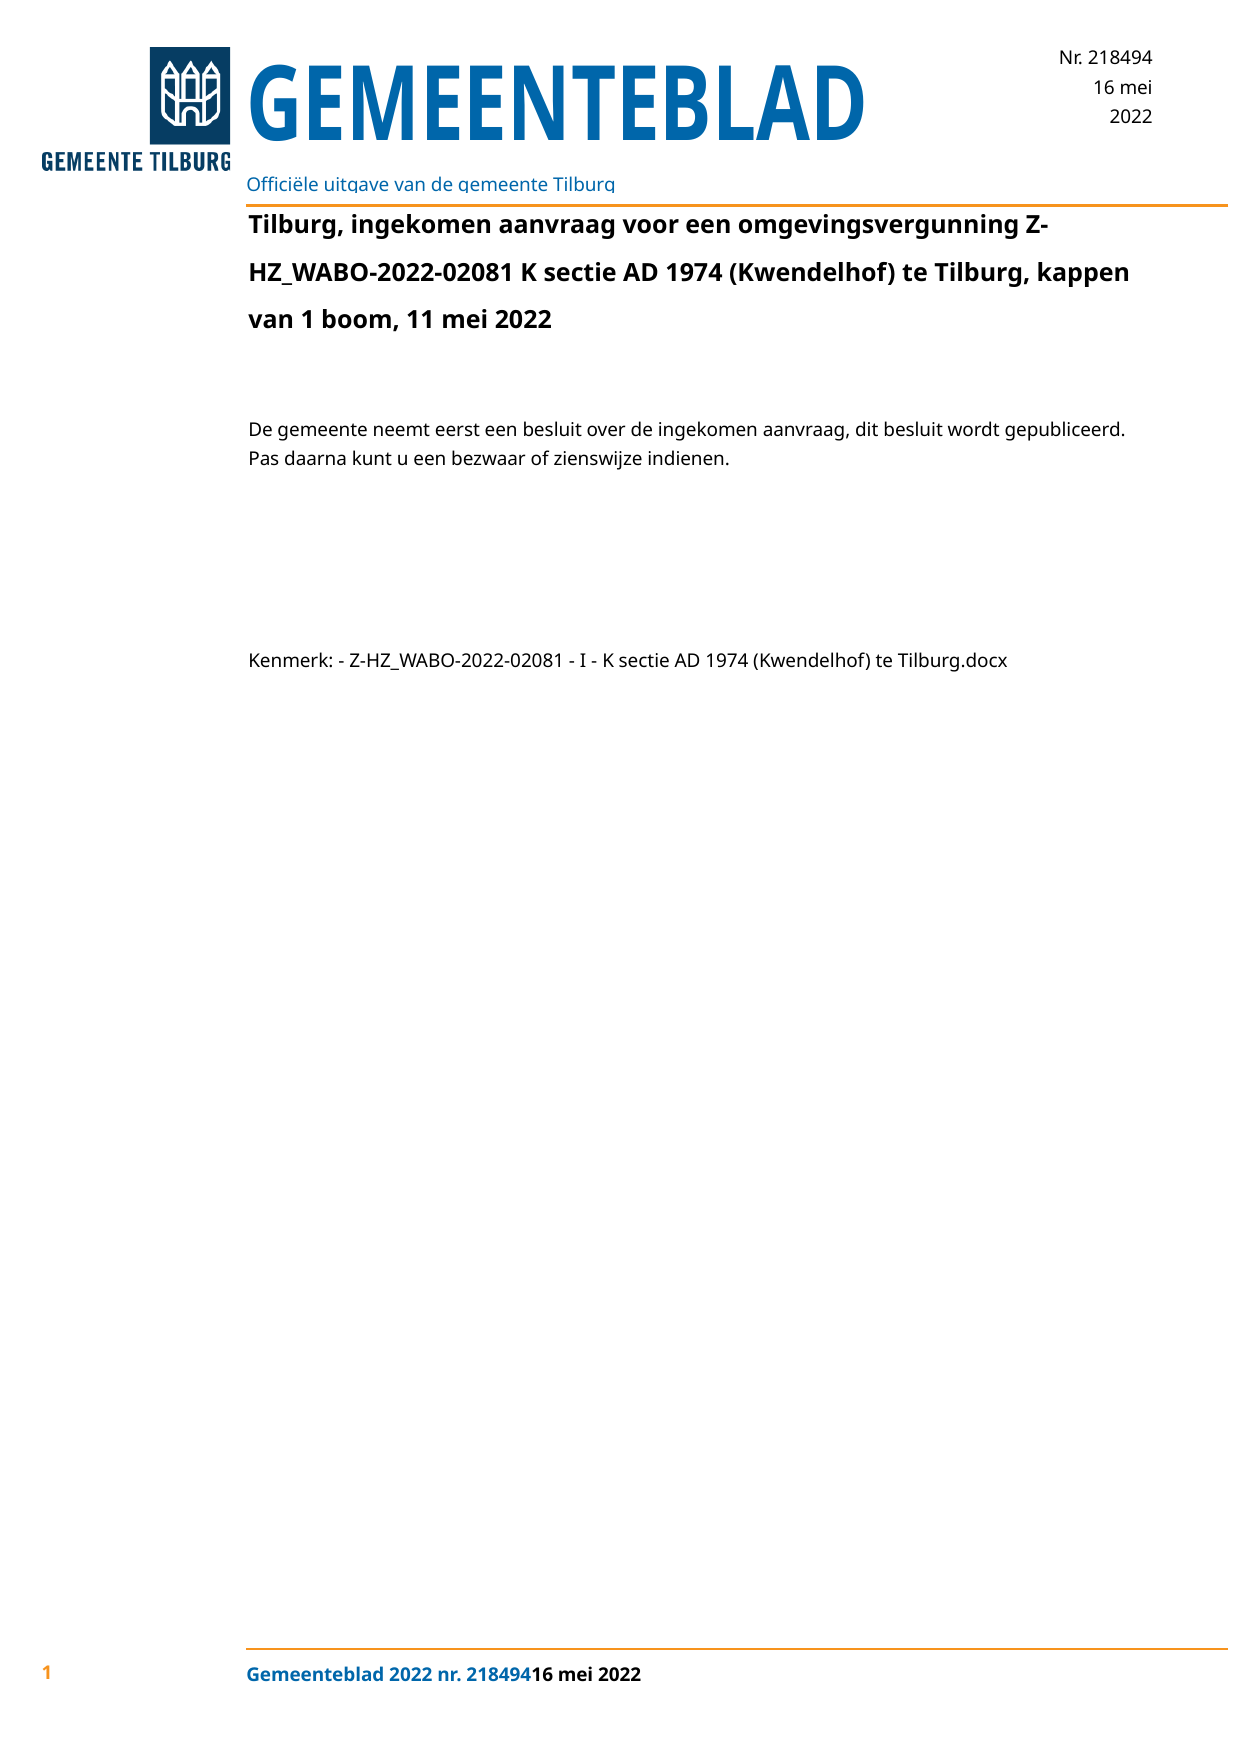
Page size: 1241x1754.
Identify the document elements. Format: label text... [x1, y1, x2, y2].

text Tilburg, ingekomen aanvraag voor een omgevingsvergunning Z-HZ_WABO-2022-02081 K sectie AD 1974 (Kwendelhof) te Tilburg, kappen van 1 boom, 11 mei 2022 [248, 207, 1152, 336]
text Kenmerk: - Z-HZ_WABO-2022-02081 - I - K sectie AD 1974 (Kwendelhof) te Tilburg.docx [248, 647, 1152, 673]
picture [41, 47, 231, 172]
text De gemeente neemt eerst een besluit over de ingekomen aanvraag, dit besluit wordt gepubliceerd. Pas daarna kunt u een bezwaar of zienswijze indienen. [248, 416, 1152, 471]
